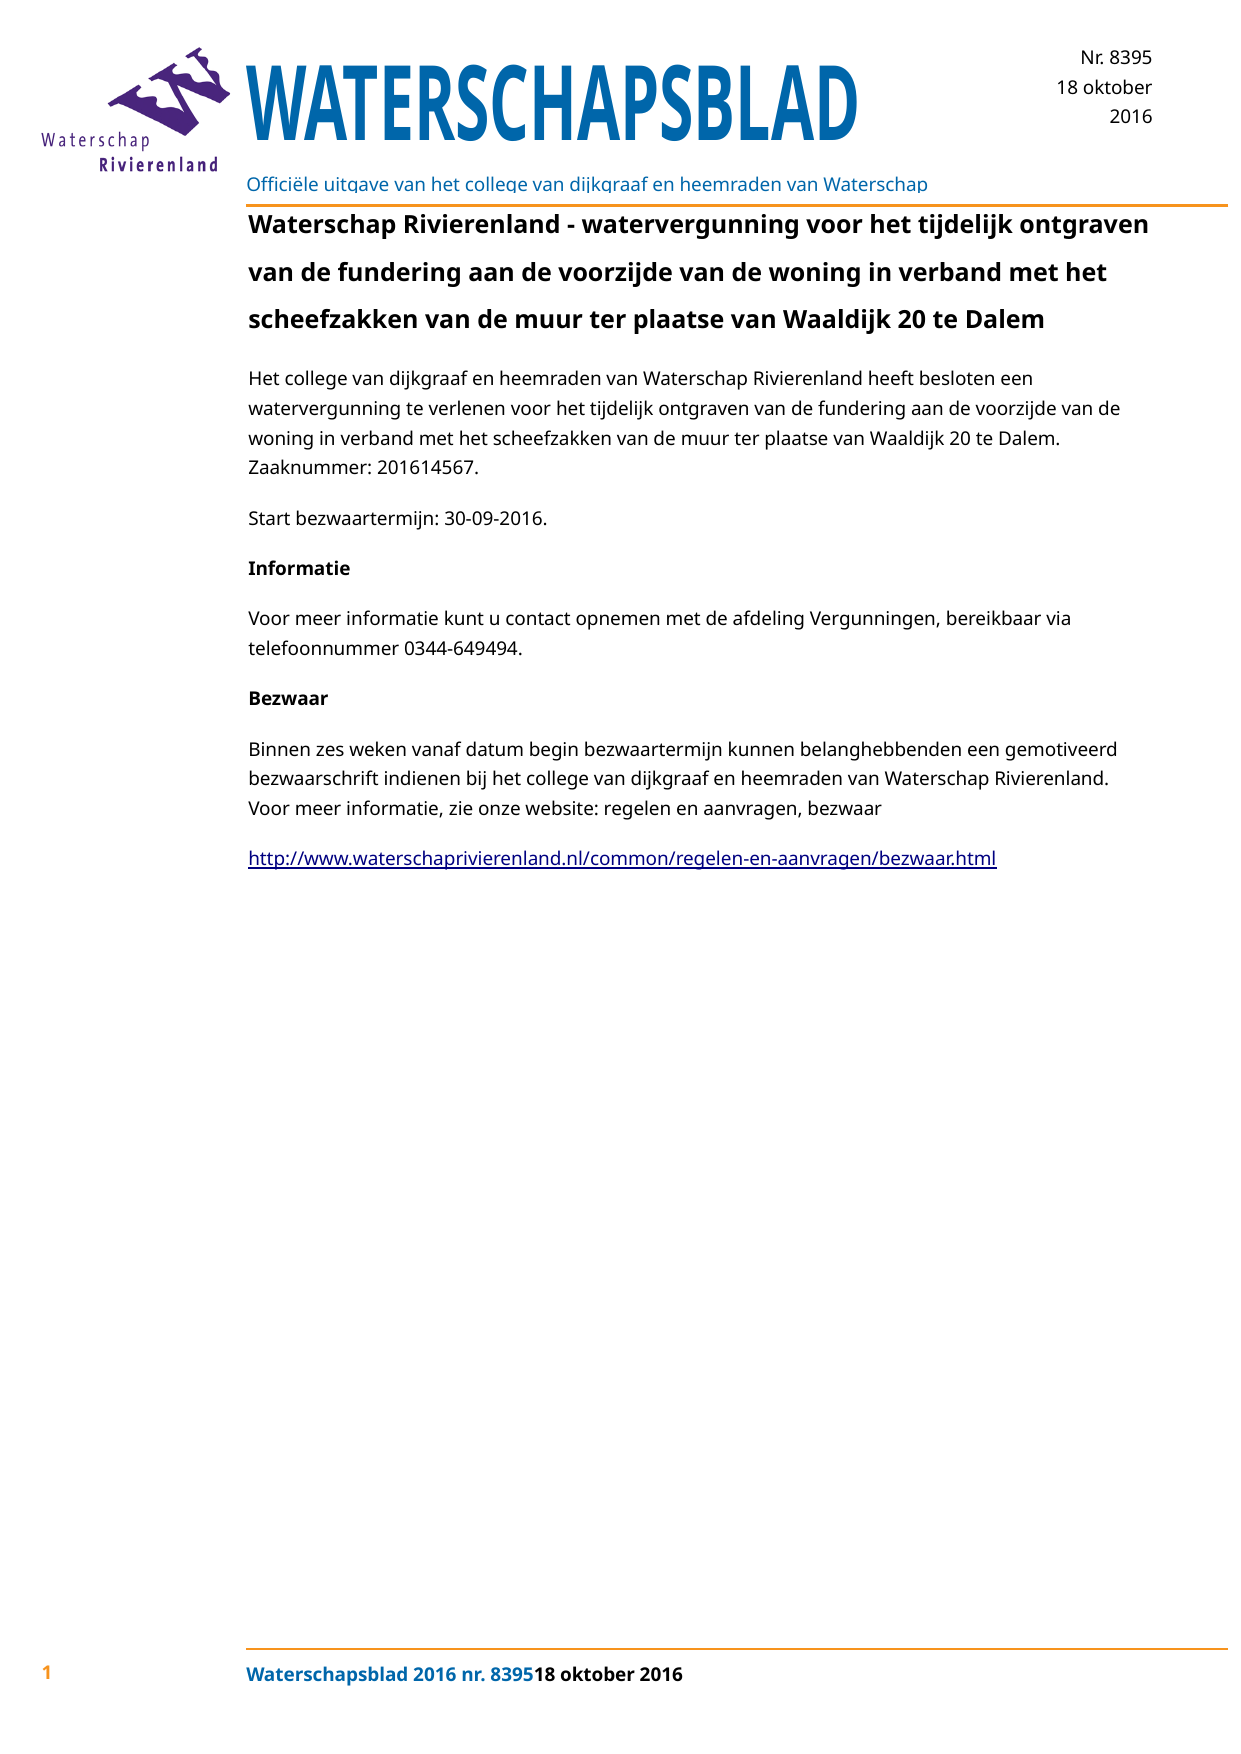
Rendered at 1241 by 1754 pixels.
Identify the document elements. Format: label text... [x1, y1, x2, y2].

text Binnen zes weken vanaf datum begin bezwaartermijn kunnen belanghebbenden een gemotiveerd bezwaarschrift indienen bij het college van dijkgraaf en heemraden van Waterschap Rivierenland. Voor meer informatie, zie onze website: regelen en aanvragen, bezwaar [248, 736, 1152, 821]
text Informatie [248, 555, 1152, 581]
text Bezwaar [248, 686, 1152, 711]
text Voor meer informatie kunt u contact opnemen met de afdeling Vergunningen, bereikbaar via telefoonnummer 0344-649494. [248, 606, 1152, 661]
text Het college van dijkgraaf en heemraden van Waterschap Rivierenland heeft besloten een watervergunning te verlenen voor het tijdelijk ontgraven van de fundering aan de voorzijde van de woning in verband met het scheefzakken van de muur ter plaatse van Waaldijk 20 te Dalem. Zaaknummer: 201614567. [248, 366, 1152, 480]
picture [41, 47, 231, 172]
text Start bezwaartermijn: 30-09-2016. [248, 505, 1152, 530]
text http://www.waterschaprivierenland.nl/common/regelen-en-aanvragen/bezwaar.html [248, 846, 1152, 871]
text Waterschap Rivierenland - watervergunning voor het tijdelijk ontgraven van de fundering aan de voorzijde van de woning in verband met het scheefzakken van de muur ter plaatse van Waaldijk 20 te Dalem [248, 207, 1152, 336]
